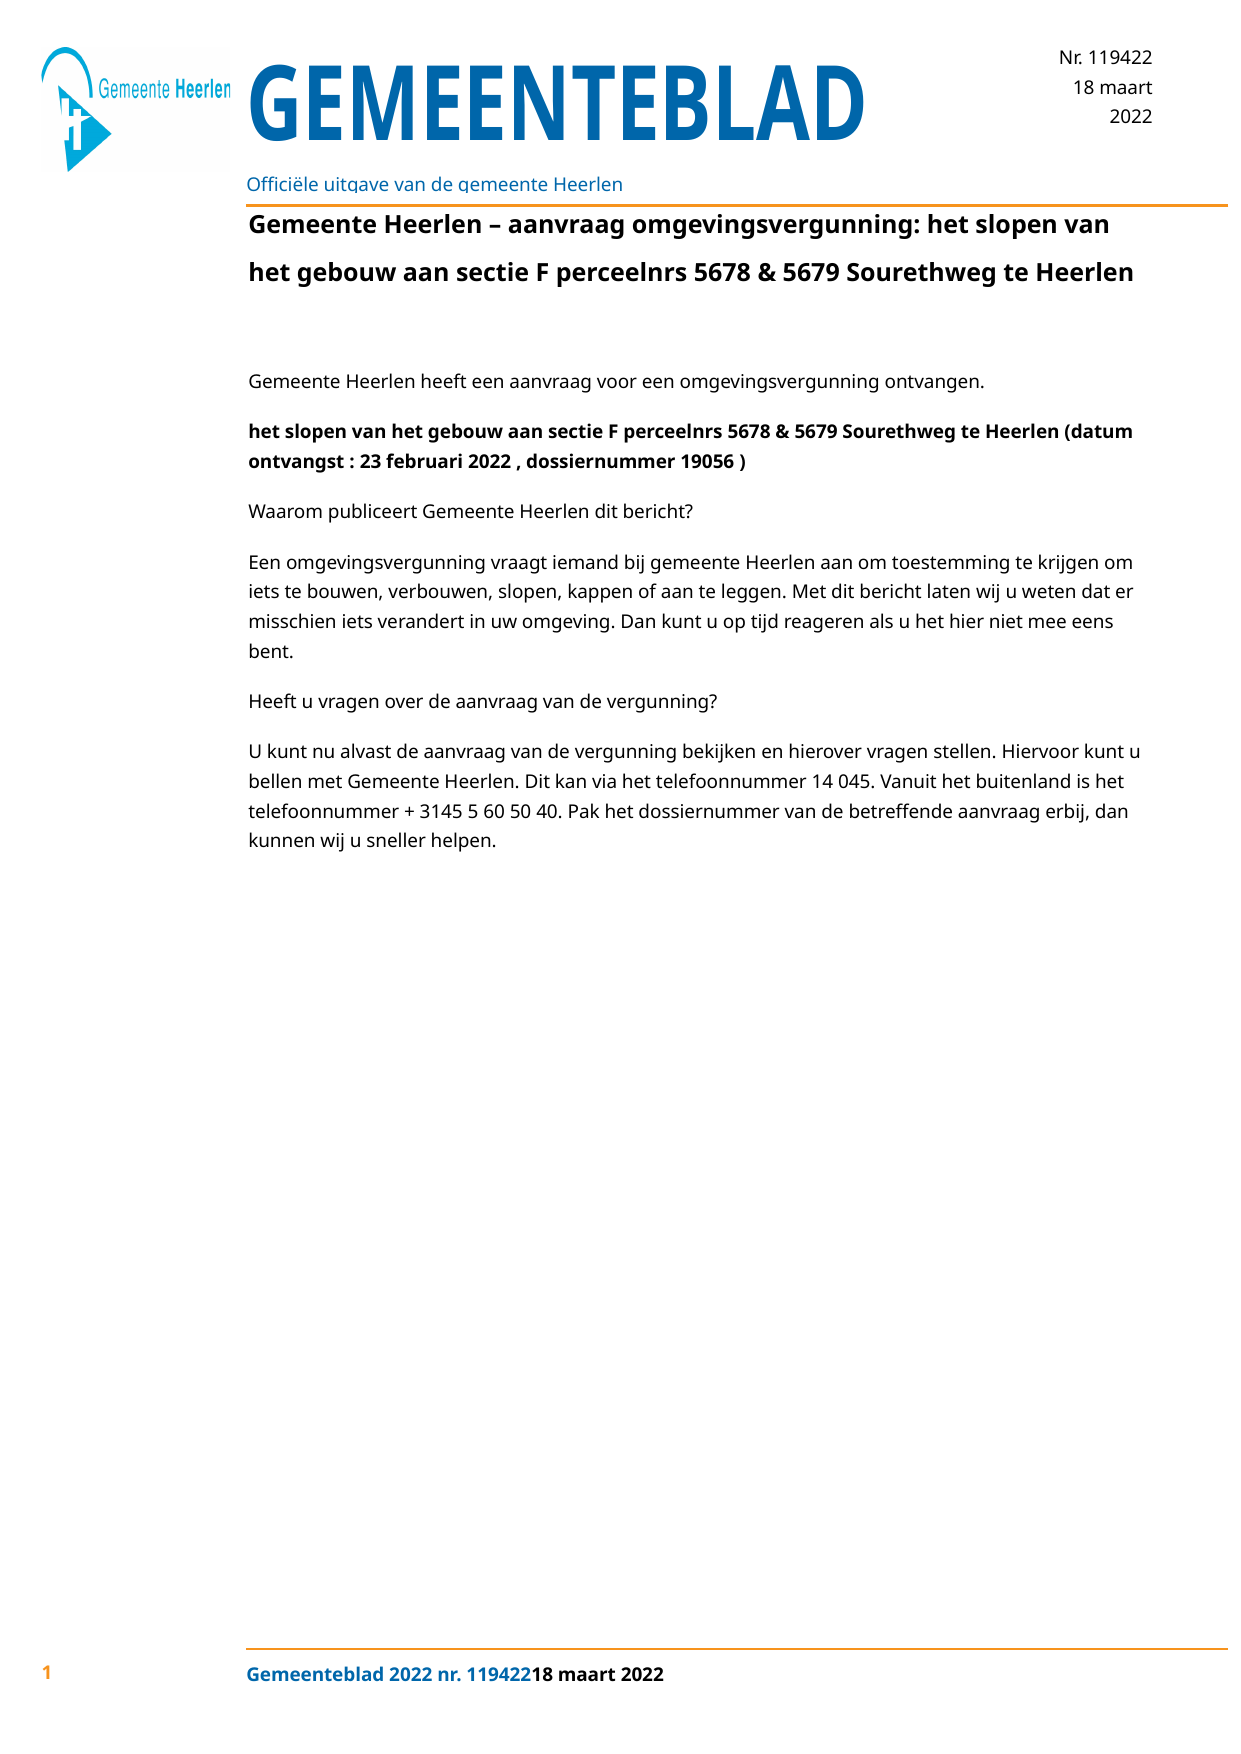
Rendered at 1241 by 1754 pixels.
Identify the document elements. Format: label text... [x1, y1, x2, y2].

text U kunt nu alvast de aanvraag van de vergunning bekijken en hierover vragen stellen. Hiervoor kunt u bellen met Gemeente Heerlen. Dit kan via het telefoonnummer 14 045. Vanuit het buitenland is het telefoonnummer + 3145 5 60 50 40. Pak het dossiernummer van de betreffende aanvraag erbij, dan kunnen wij u sneller helpen. [248, 739, 1152, 853]
text Gemeente Heerlen – aanvraag omgevingsvergunning: het slopen van het gebouw aan sectie F perceelnrs 5678 & 5679 Sourethweg te Heerlen [248, 207, 1152, 288]
picture [41, 47, 59, 70]
picture [41, 47, 231, 172]
text Waarom publiceert Gemeente Heerlen dit bericht? [248, 499, 1152, 524]
text Heeft u vragen over de aanvraag van de vergunning? [248, 688, 1152, 714]
text het slopen van het gebouw aan sectie F perceelnrs 5678 & 5679 Sourethweg te Heerlen (datum ontvangst : 23 februari 2022 , dossiernummer 19056 ) [248, 419, 1152, 474]
text Een omgevingsvergunning vraagt iemand bij gemeente Heerlen aan om toestemming te krijgen om iets te bouwen, verbouwen, slopen, kappen of aan te leggen. Met dit bericht laten wij u weten dat er misschien iets verandert in uw omgeving. Dan kunt u op tijd reageren als u het hier niet mee eens bent. [248, 549, 1152, 664]
text Gemeente Heerlen heeft een aanvraag voor een omgevingsvergunning ontvangen. [248, 368, 1152, 394]
